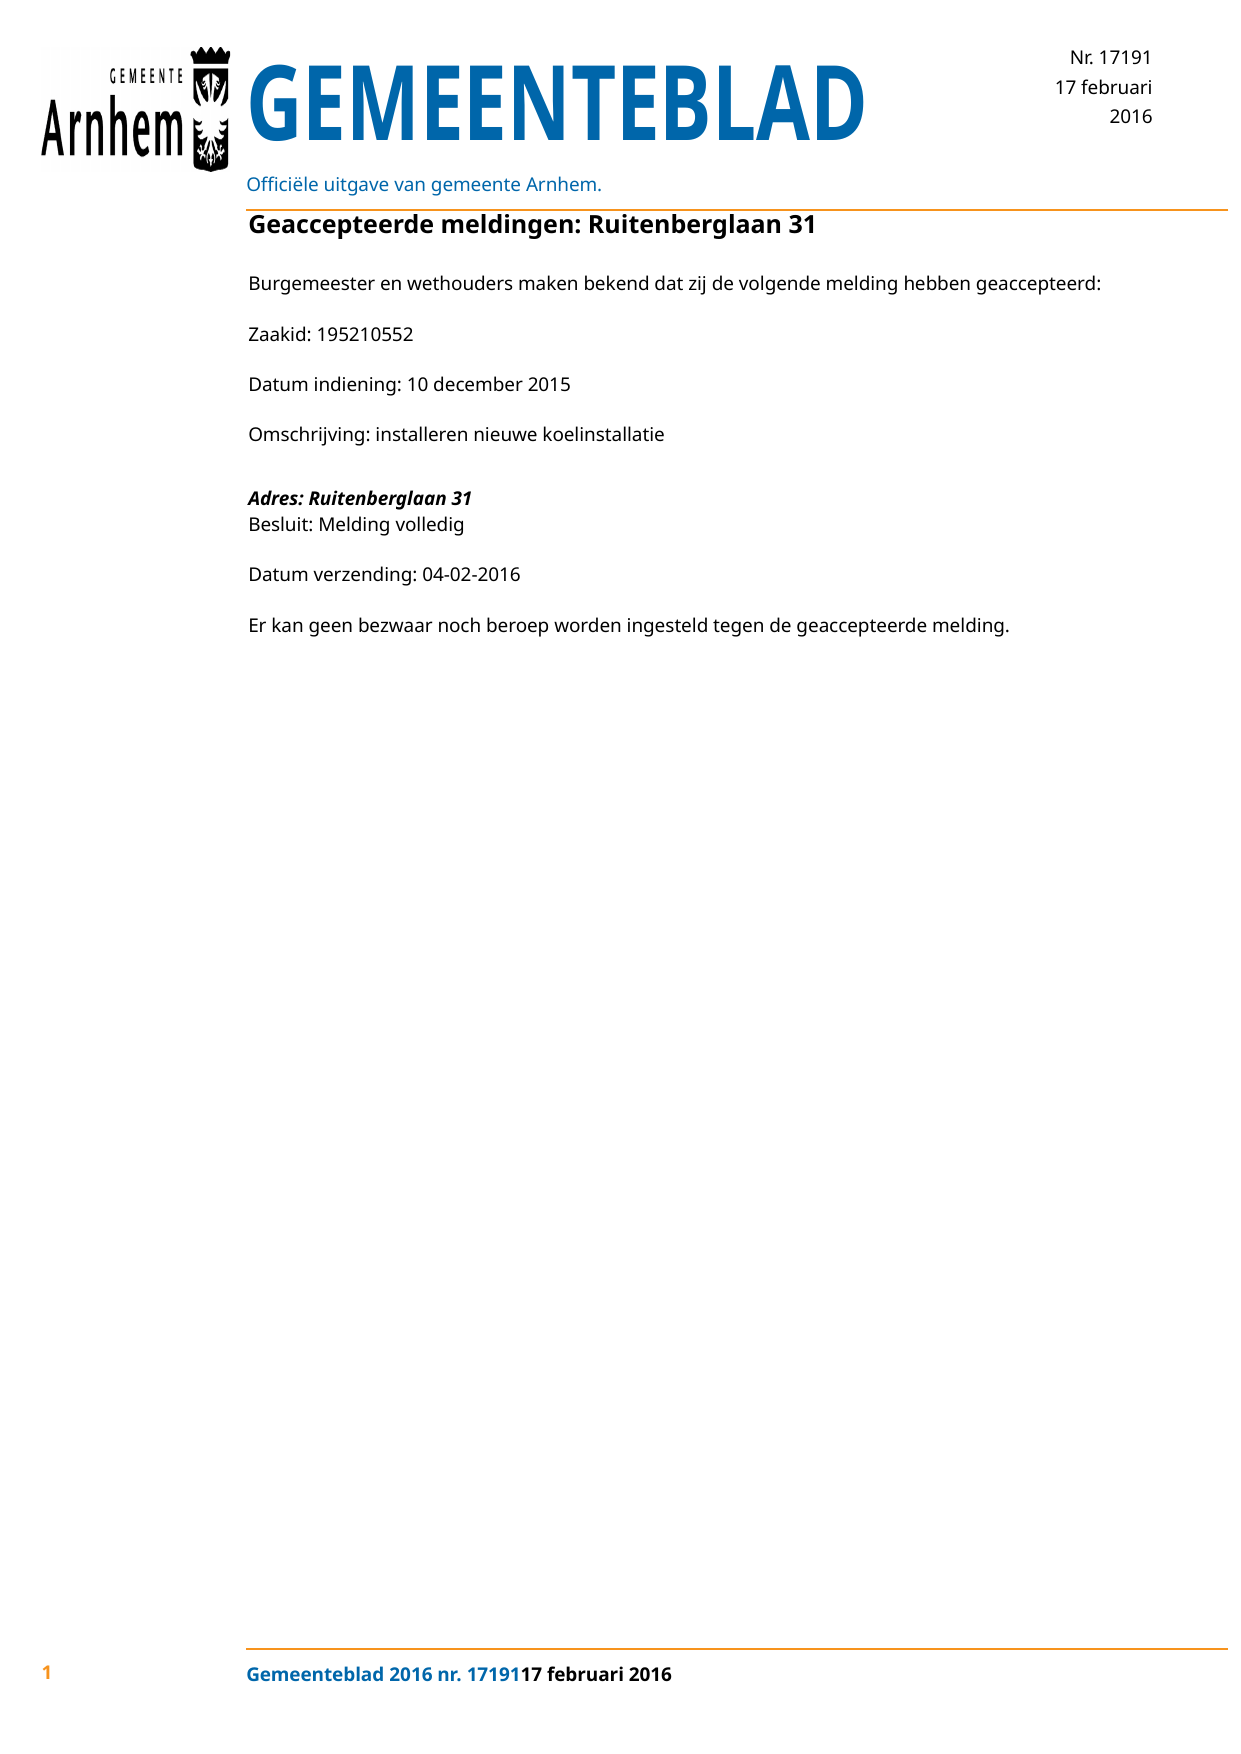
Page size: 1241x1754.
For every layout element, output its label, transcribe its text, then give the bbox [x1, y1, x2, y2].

picture [41, 47, 231, 172]
text Geaccepteerde meldingen: Ruitenberglaan 31 [248, 211, 1152, 241]
text Omschrijving: installeren nieuwe koelinstallatie [248, 422, 1152, 447]
text Zaakid: 195210552 [248, 321, 1152, 346]
text Er kan geen bezwaar noch beroep worden ingesteld tegen de geaccepteerde melding. [248, 612, 1152, 638]
text Burgemeester en wethouders maken bekend dat zij de volgende melding hebben geaccepteerd: [248, 270, 1152, 296]
text Besluit: Melding volledig [248, 511, 1152, 537]
text Adres: Ruitenberglaan 31 [248, 486, 1152, 511]
text Datum verzending: 04-02-2016 [248, 562, 1152, 587]
text Datum indiening: 10 december 2015 [248, 371, 1152, 397]
